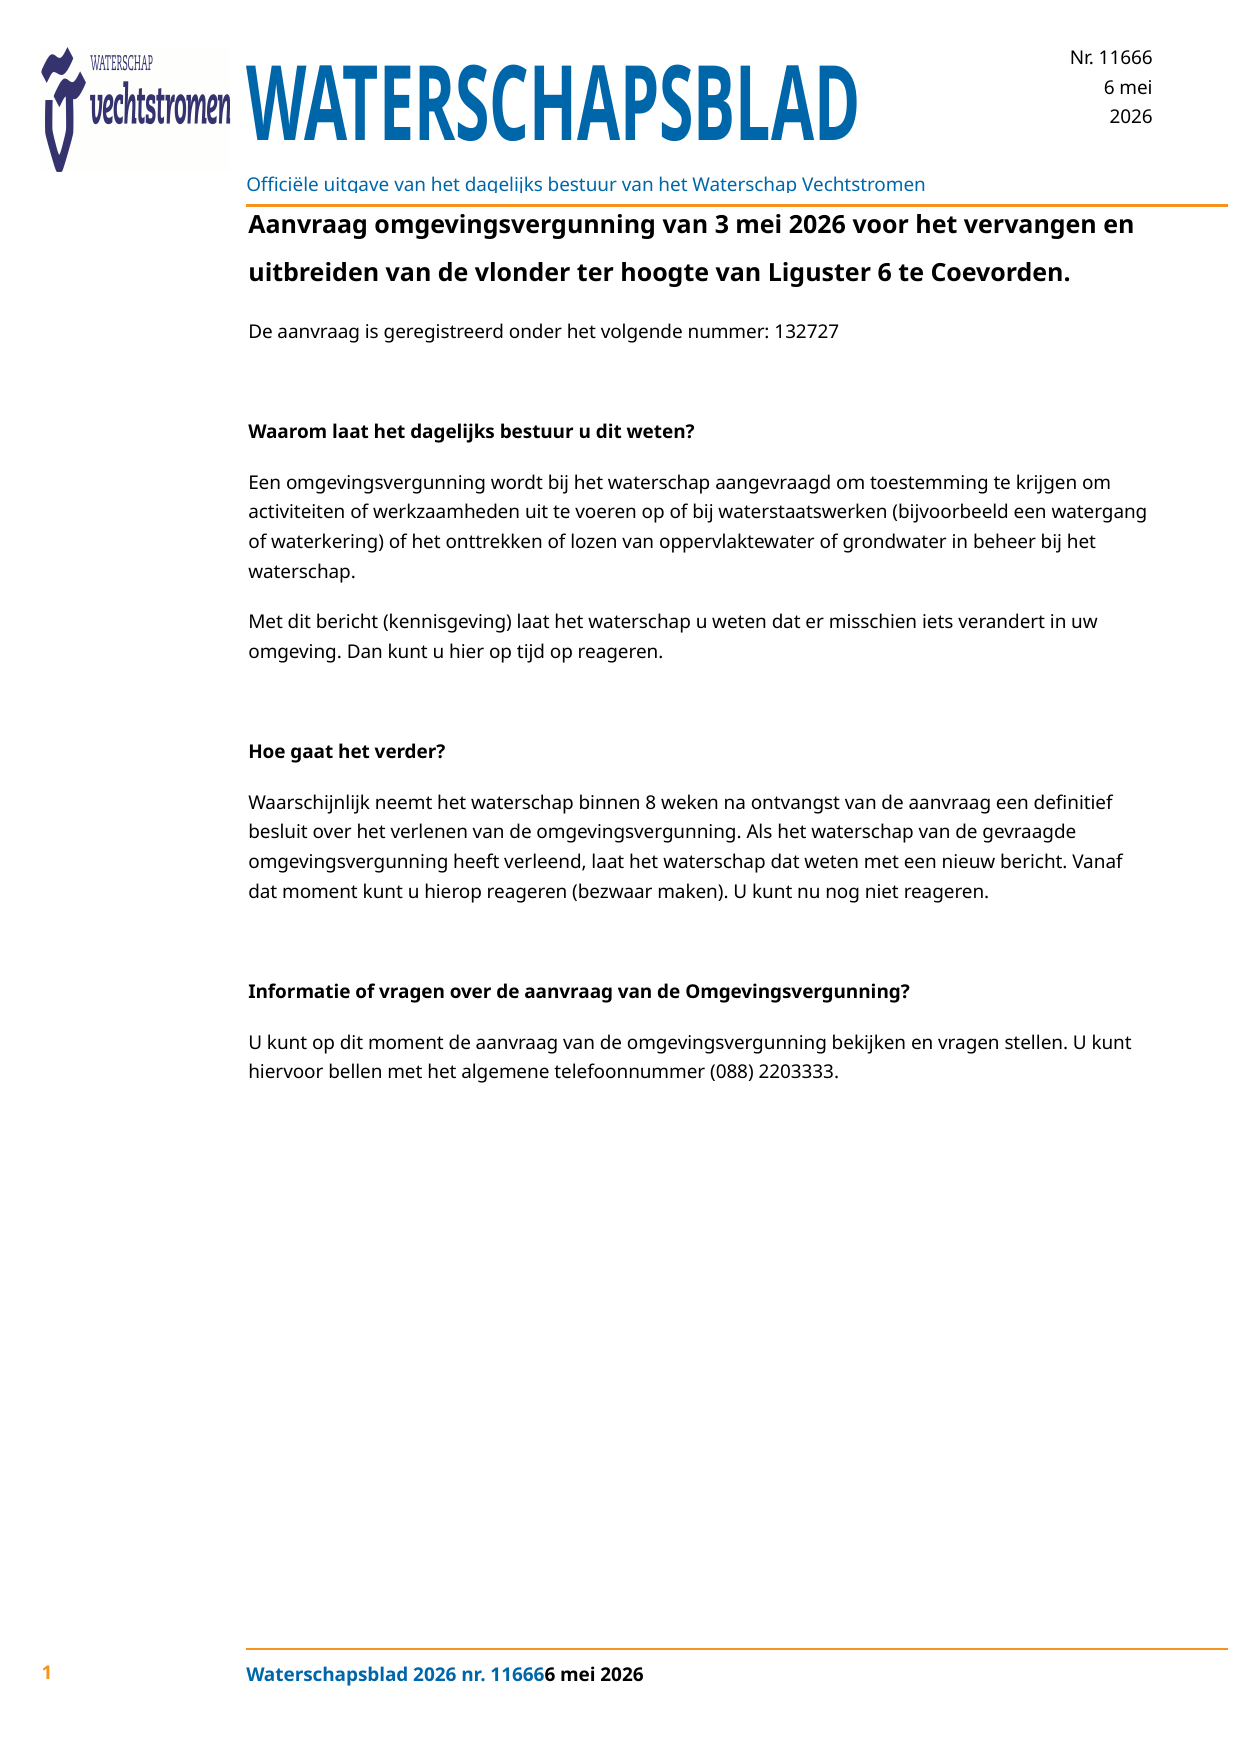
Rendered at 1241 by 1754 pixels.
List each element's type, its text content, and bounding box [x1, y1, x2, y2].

text U kunt op dit moment de aanvraag van de omgevingsvergunning bekijken en vragen stellen. U kunt hiervoor bellen met het algemene telefoonnummer (088) 2203333. [248, 1029, 1152, 1084]
text De aanvraag is geregistreerd onder het volgende nummer: 132727 [248, 318, 1152, 344]
text Hoe gaat het verder? [248, 739, 1152, 764]
text Met dit bericht (kennisgeving) laat het waterschap u weten dat er misschien iets verandert in uw omgeving. Dan kunt u hier op tijd op reageren. [248, 608, 1152, 664]
text Een omgevingsvergunning wordt bij het waterschap aangevraagd om toestemming te krijgen om activiteiten of werkzaamheden uit te voeren op of bij waterstaatswerken (bijvoorbeeld een watergang of waterkering) of het onttrekken of lozen van oppervlaktewater of grondwater in beheer bij het waterschap. [248, 469, 1152, 584]
text Waarschijnlijk neemt het waterschap binnen 8 weken na ontvangst van de aanvraag een definitief besluit over het verlenen van de omgevingsvergunning. Als het waterschap van de gevraagde omgevingsvergunning heeft verleend, laat het waterschap dat weten met een nieuw bericht. Vanaf dat moment kunt u hierop reageren (bezwaar maken). U kunt nu nog niet reageren. [248, 789, 1152, 904]
text Informatie of vragen over de aanvraag van de Omgevingsvergunning? [248, 979, 1152, 1004]
text Aanvraag omgevingsvergunning van 3 mei 2026 voor het vervangen en uitbreiden van de vlonder ter hoogte van Liguster 6 te Coevorden. [248, 207, 1152, 288]
text Waarom laat het dagelijks bestuur u dit weten? [248, 419, 1152, 444]
picture [41, 47, 231, 172]
